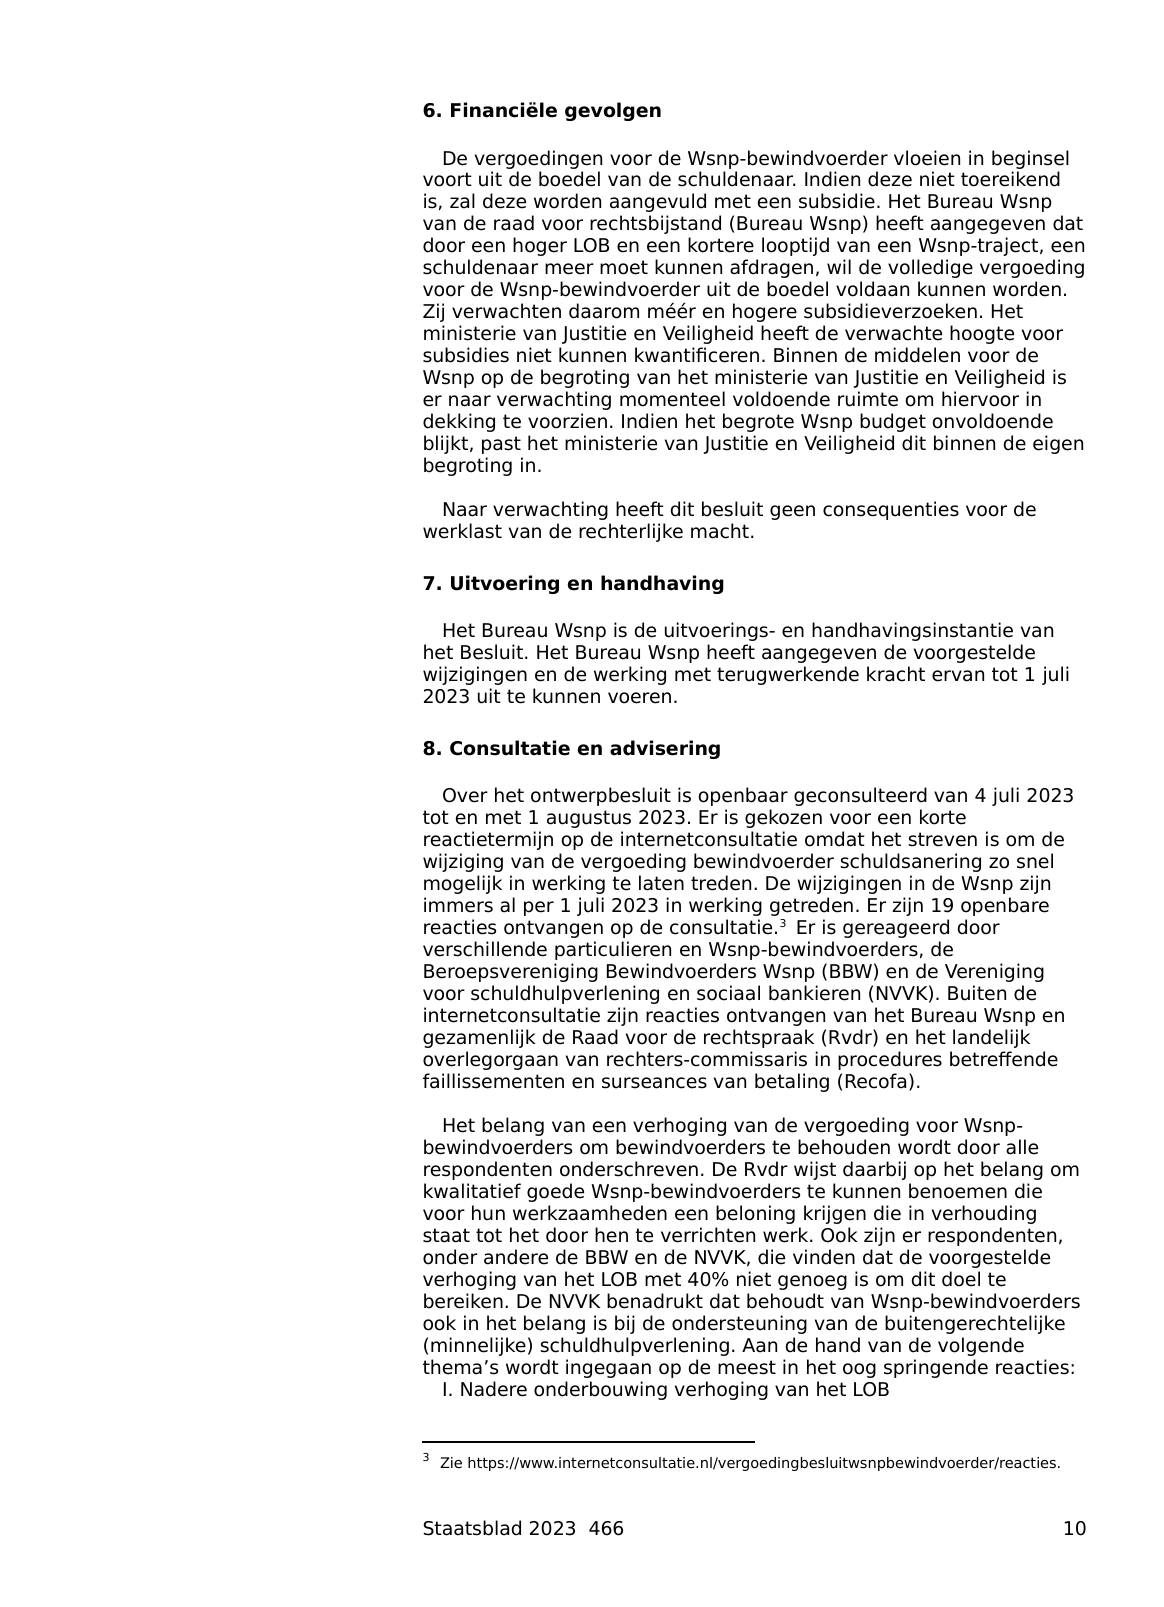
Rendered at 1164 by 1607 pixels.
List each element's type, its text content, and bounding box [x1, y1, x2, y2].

text Zie https://www.internetconsultatie.nl/vergoedingbesluitwsnpbewindvoerder/reacties. [422, 1451, 1087, 1473]
text Het belang van een verhoging van de vergoeding voor Wsnp-bewindvoerders om bewindvoerders te behouden wordt door alle respondenten onderschreven. De Rvdr wijst daarbij op het belang om kwalitatief goede Wsnp-bewindvoerders te kunnen benoemen die voor hun werkzaamheden een beloning krijgen die in verhouding staat tot het door hen te verrichten werk. Ook zijn er respondenten, onder andere de BBW en de NVVK, die vinden dat de voorgestelde verhoging van het LOB met 40% niet genoeg is om dit doel te bereiken. De NVVK benadrukt dat behoudt van Wsnp-bewindvoerders ook in het belang is bij de ondersteuning van de buitengerechtelijke (minnelijke) schuldhulpverlening. Aan de hand van de volgende thema’s wordt ingegaan op de meest in het oog springende reacties: [422, 1115, 1087, 1379]
text I. Nadere onderbouwing verhoging van het LOB [422, 1379, 1087, 1401]
text Het Bureau Wsnp is de uitvoerings- en handhavingsinstantie van het Besluit. Het Bureau Wsnp heeft aangegeven de voorgestelde wijzigingen en de werking met terugwerkende kracht ervan tot 1 juli 2023 uit te kunnen voeren. [422, 620, 1087, 708]
text Over het ontwerpbesluit is openbaar geconsulteerd van 4 juli 2023 tot en met 1 augustus 2023. Er is gekozen voor een korte reactietermijn op de internetconsultatie omdat het streven is om de wijziging van de vergoeding bewindvoerder schuldsanering zo snel mogelijk in werking te laten treden. De wijzigingen in de Wsnp zijn immers al per 1 juli 2023 in werking getreden. Er zijn 19 openbare reacties ontvangen op de consultatie. Er is gereageerd door verschillende particulieren en Wsnp-bewindvoerders, de Beroepsvereniging Bewindvoerders Wsnp (BBW) en de Vereniging voor schuldhulpverlening en sociaal bankieren (NVVK). Buiten de internetconsultatie zijn reacties ontvangen van het Bureau Wsnp en gezamenlijk de Raad voor de rechtspraak (Rvdr) en het landelijk overlegorgaan van rechters-commissaris in procedures betreffende faillissementen en surseances van betaling (Recofa). [422, 785, 1087, 1093]
subtitle 8. Consultatie en advisering [422, 738, 1087, 760]
text Naar verwachting heeft dit besluit geen consequenties voor de werklast van de rechterlijke macht. [422, 499, 1087, 543]
text De vergoedingen voor de Wsnp-bewindvoerder vloeien in beginsel voort uit de boedel van de schuldenaar. Indien deze niet toereikend is, zal deze worden aangevuld met een subsidie. Het Bureau Wsnp van de raad voor rechtsbijstand (Bureau Wsnp) heeft aangegeven dat door een hoger LOB en een kortere looptijd van een Wsnp-traject, een schuldenaar meer moet kunnen afdragen, wil de volledige vergoeding voor de Wsnp-bewindvoerder uit de boedel voldaan kunnen worden. Zij verwachten daarom méér en hogere subsidieverzoeken. Het ministerie van Justitie en Veiligheid heeft de verwachte hoogte voor subsidies niet kunnen kwantificeren. Binnen de middelen voor de Wsnp op de begroting van het ministerie van Justitie en Veiligheid is er naar verwachting momenteel voldoende ruimte om hiervoor in dekking te voorzien. Indien het begrote Wsnp budget onvoldoende blijkt, past het ministerie van Justitie en Veiligheid dit binnen de eigen begroting in. [422, 147, 1087, 477]
subtitle 6. Financiële gevolgen [422, 100, 1087, 122]
subtitle 7. Uitvoering en handhaving [422, 573, 1087, 595]
